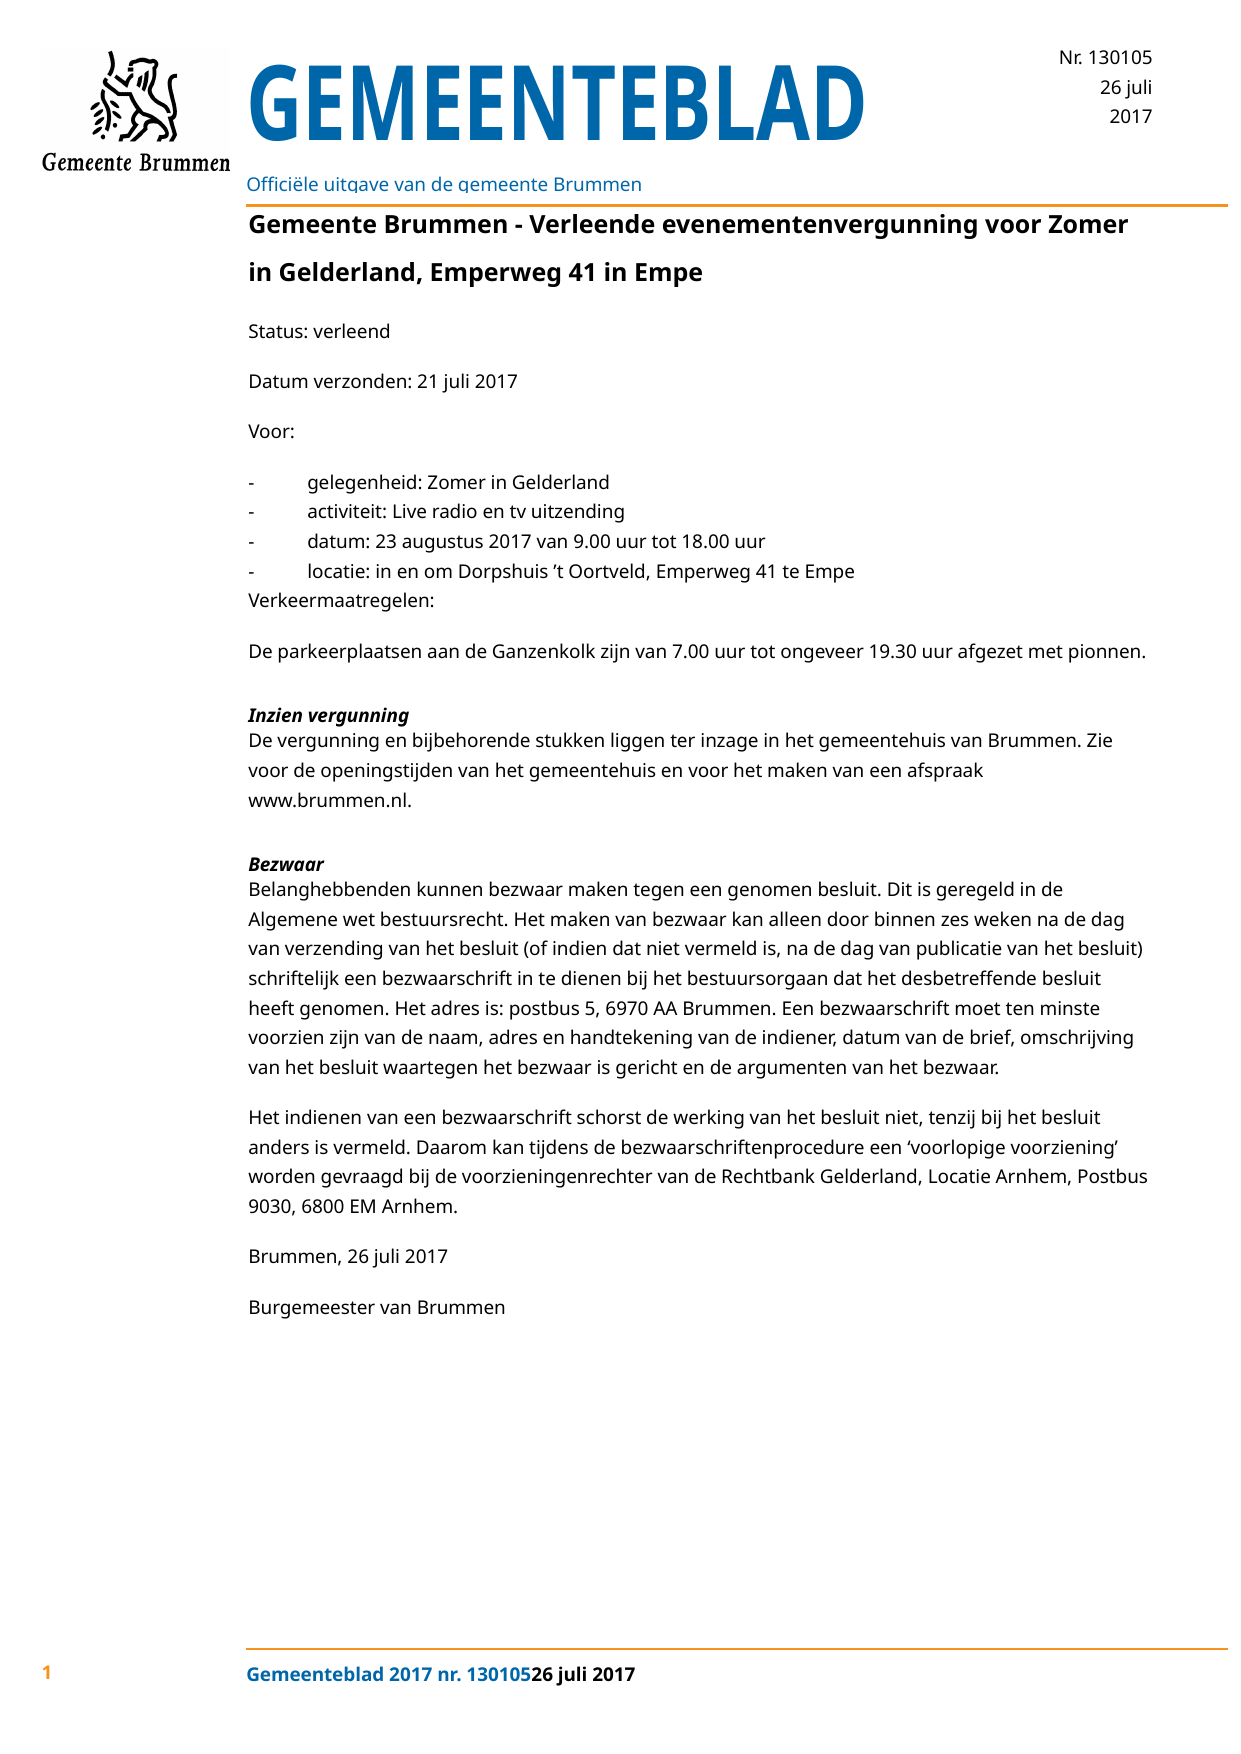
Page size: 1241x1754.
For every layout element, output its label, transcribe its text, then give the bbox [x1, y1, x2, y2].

text Verkeermaatregelen: [248, 587, 1152, 613]
text Het indienen van een bezwaarschrift schorst de werking van het besluit niet, tenzij bij het besluit anders is vermeld. Daarom kan tijdens de bezwaarschriftenprocedure een ‘voorlopige voorziening’ worden gevraagd bij de voorzieningenrechter van de Rechtbank Gelderland, Locatie Arnhem, Postbus 9030, 6800 EM Arnhem. [248, 1104, 1152, 1219]
text Burgemeester van Brummen [248, 1294, 1152, 1320]
text De parkeerplaatsen aan de Ganzenkolk zijn van 7.00 uur tot ongeveer 19.30 uur afgezet met pionnen. [248, 638, 1152, 664]
text Bezwaar [248, 851, 1152, 876]
text Datum verzonden: 21 juli 2017 [248, 368, 1152, 394]
list datum: 23 augustus 2017 van 9.00 uur tot 18.00 uur [248, 528, 1152, 554]
text De vergunning en bijbehorende stukken liggen ter inzage in het gemeentehuis van Brummen. Zie voor de openingstijden van het gemeentehuis en voor het maken van een afspraak www.brummen.nl. [248, 728, 1152, 812]
picture [41, 47, 231, 172]
text Voor: [248, 419, 1152, 444]
list locatie: in en om Dorpshuis ’t Oortveld, Emperweg 41 te Empe [248, 558, 1152, 584]
list gelegenheid: Zomer in Gelderland [248, 469, 1152, 495]
text Status: verleend [248, 318, 1152, 344]
list activiteit: Live radio en tv uitzending [248, 499, 1152, 524]
text Belanghebbenden kunnen bezwaar maken tegen een genomen besluit. Dit is geregeld in de Algemene wet bestuursrecht. Het maken van bezwaar kan alleen door binnen zes weken na de dag van verzending van het besluit (of indien dat niet vermeld is, na de dag van publicatie van het besluit) schriftelijk een bezwaarschrift in te dienen bij het bestuursorgaan dat het desbetreffende besluit heeft genomen. Het adres is: postbus 5, 6970 AA Brummen. Een bezwaarschrift moet ten minste voorzien zijn van de naam, adres en handtekening van de indiener, datum van de brief, omschrijving van het besluit waartegen het bezwaar is gericht en de argumenten van het bezwaar. [248, 876, 1152, 1080]
text Inzien vergunning [248, 702, 1152, 728]
text Brummen, 26 juli 2017 [248, 1243, 1152, 1269]
text Gemeente Brummen - Verleende evenementenvergunning voor Zomer in Gelderland, Emperweg 41 in Empe [248, 207, 1152, 288]
